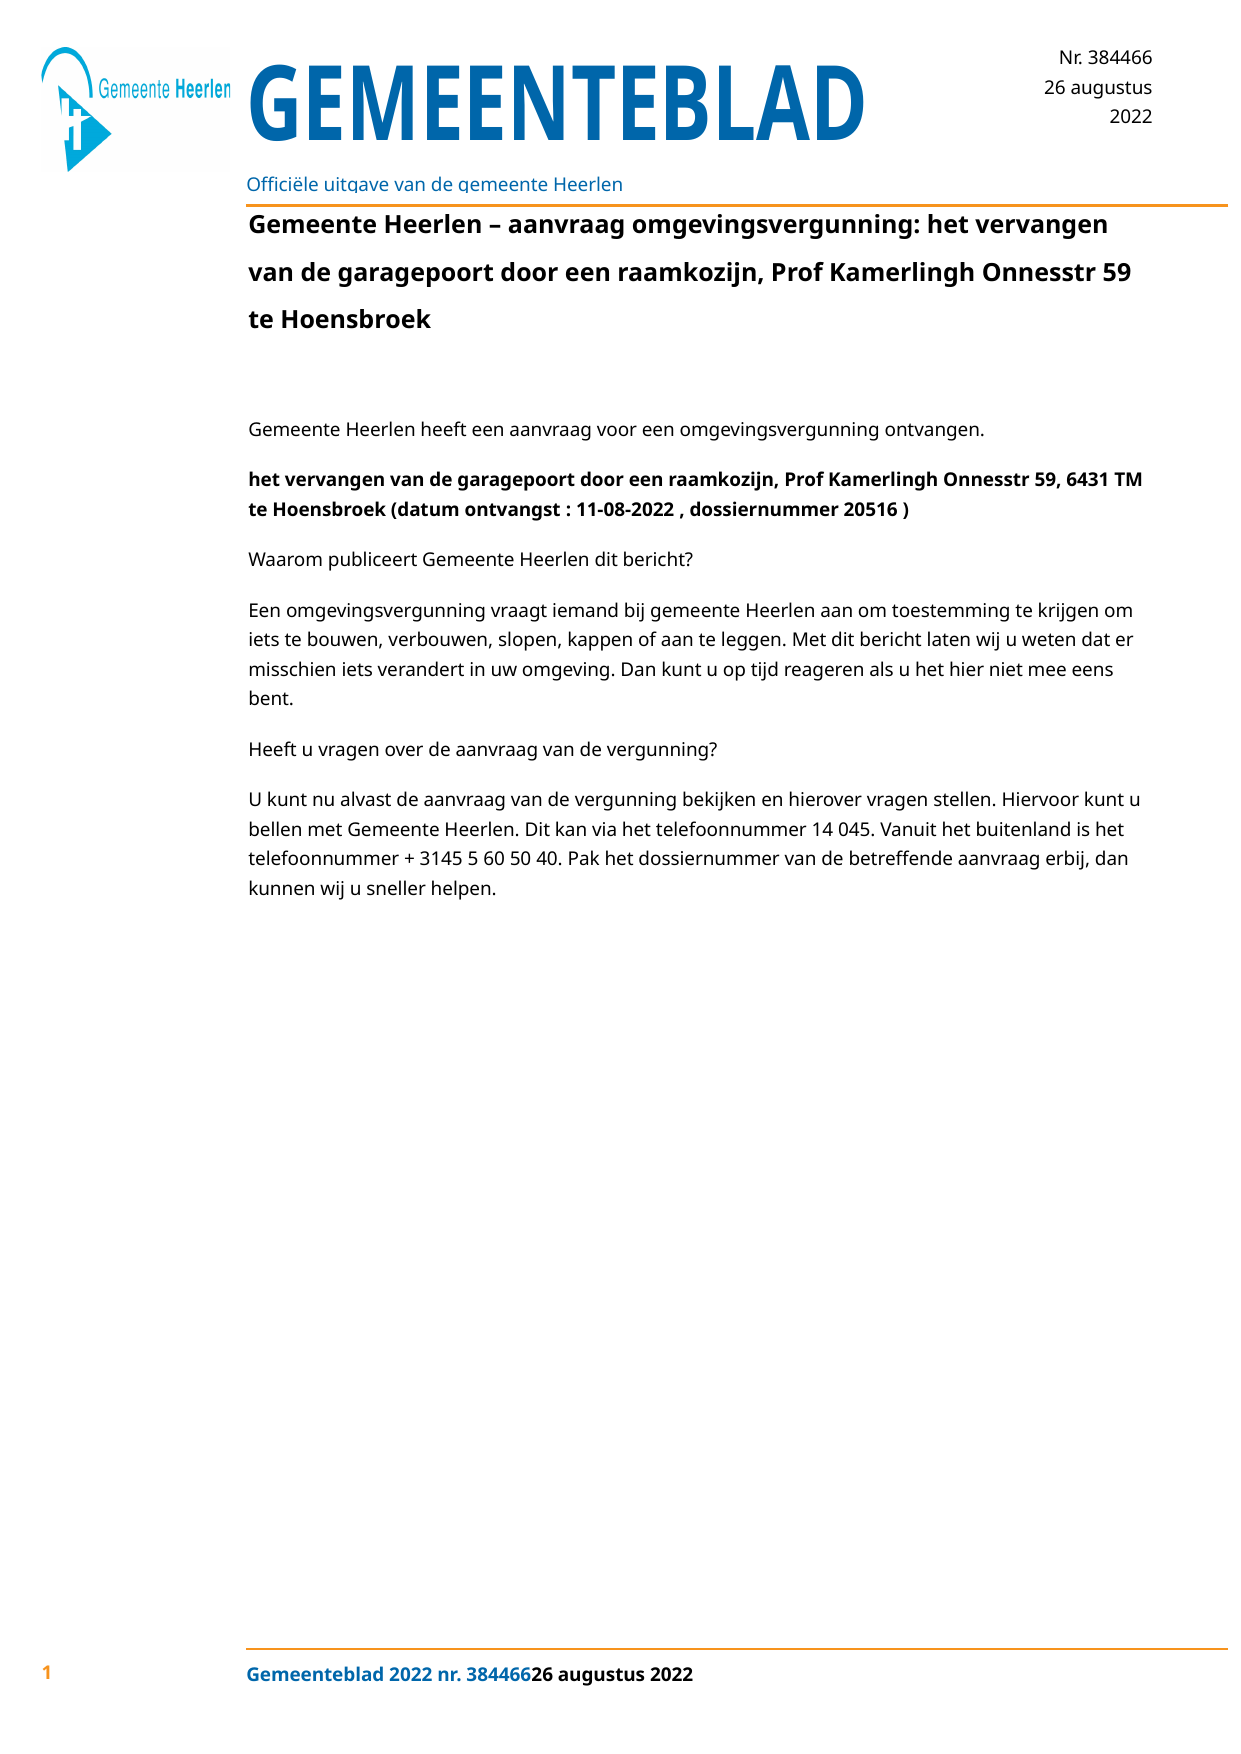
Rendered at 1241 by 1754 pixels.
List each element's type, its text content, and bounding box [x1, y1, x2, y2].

picture [41, 47, 59, 70]
text Een omgevingsvergunning vraagt iemand bij gemeente Heerlen aan om toestemming te krijgen om iets te bouwen, verbouwen, slopen, kappen of aan te leggen. Met dit bericht laten wij u weten dat er misschien iets verandert in uw omgeving. Dan kunt u op tijd reageren als u het hier niet mee eens bent. [248, 597, 1152, 711]
text U kunt nu alvast de aanvraag van de vergunning bekijken en hierover vragen stellen. Hiervoor kunt u bellen met Gemeente Heerlen. Dit kan via het telefoonnummer 14 045. Vanuit het buitenland is het telefoonnummer + 3145 5 60 50 40. Pak het dossiernummer van de betreffende aanvraag erbij, dan kunnen wij u sneller helpen. [248, 786, 1152, 901]
text Gemeente Heerlen heeft een aanvraag voor een omgevingsvergunning ontvangen. [248, 416, 1152, 442]
text Heeft u vragen over de aanvraag van de vergunning? [248, 736, 1152, 762]
text Waarom publiceert Gemeente Heerlen dit bericht? [248, 546, 1152, 572]
text het vervangen van de garagepoort door een raamkozijn, Prof Kamerlingh Onnesstr 59, 6431 TM te Hoensbroek (datum ontvangst : 11-08-2022 , dossiernummer 20516 ) [248, 466, 1152, 522]
picture [41, 47, 231, 172]
text Gemeente Heerlen – aanvraag omgevingsvergunning: het vervangen van de garagepoort door een raamkozijn, Prof Kamerlingh Onnesstr 59 te Hoensbroek [248, 207, 1152, 336]
